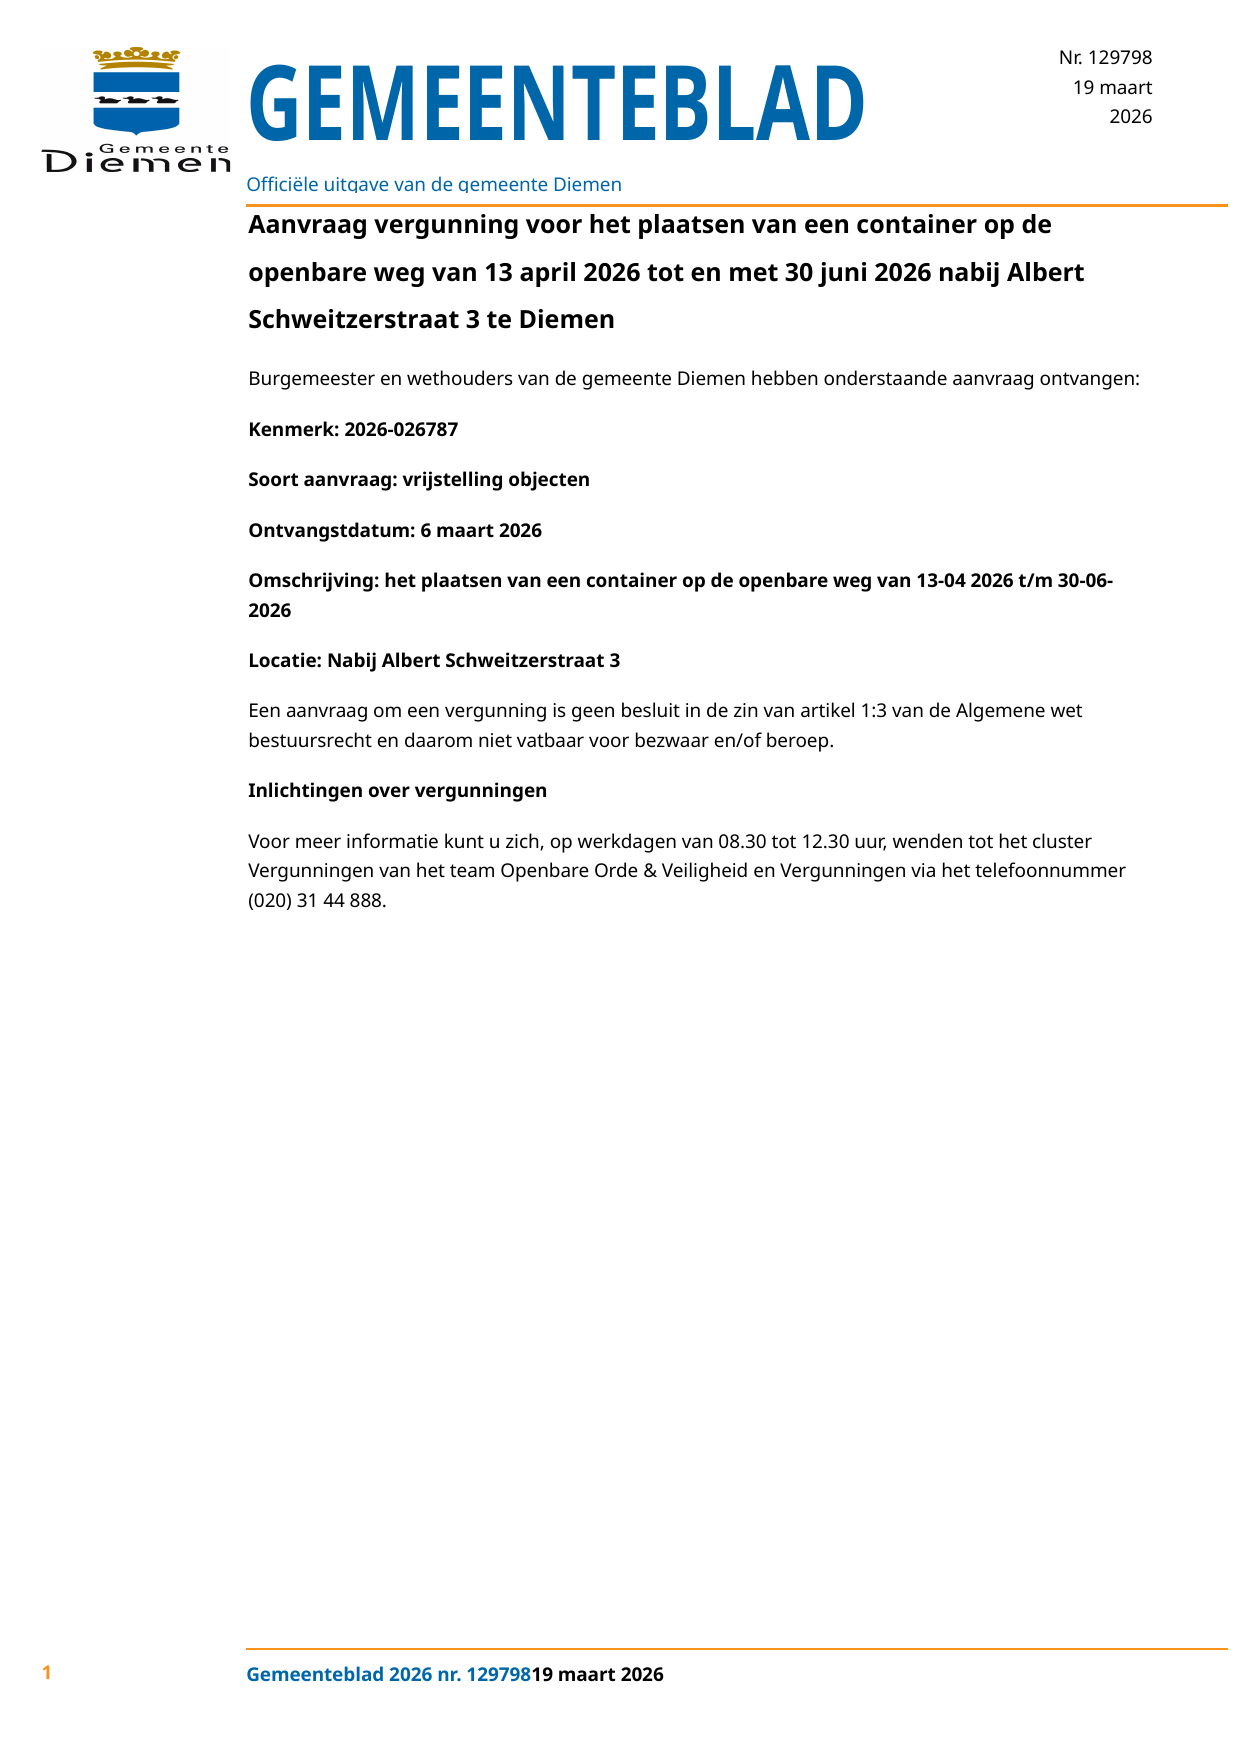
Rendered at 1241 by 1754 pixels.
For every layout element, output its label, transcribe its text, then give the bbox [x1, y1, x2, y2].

text Een aanvraag om een vergunning is geen besluit in de zin van artikel 1:3 van de Algemene wet bestuursrecht en daarom niet vatbaar voor bezwaar en/of beroep. [248, 698, 1152, 753]
text Locatie: Nabij Albert Schweitzerstraat 3 [248, 647, 1152, 673]
picture [41, 47, 231, 172]
text Voor meer informatie kunt u zich, op werkdagen van 08.30 tot 12.30 uur, wenden tot het cluster Vergunningen van het team Openbare Orde & Veiligheid en Vergunningen via het telefoonnummer (020) 31 44 888. [248, 828, 1152, 913]
text Aanvraag vergunning voor het plaatsen van een container op de openbare weg van 13 april 2026 tot en met 30 juni 2026 nabij Albert Schweitzerstraat 3 te Diemen [248, 207, 1152, 336]
text Burgemeester en wethouders van de gemeente Diemen hebben onderstaande aanvraag ontvangen: [248, 366, 1152, 391]
text Omschrijving: het plaatsen van een container op de openbare weg van 13-04 2026 t/m 30-06-2026 [248, 567, 1152, 622]
text Kenmerk: 2026-026787 [248, 416, 1152, 442]
text Soort aanvraag: vrijstelling objecten [248, 466, 1152, 492]
text Inlichtingen over vergunningen [248, 778, 1152, 803]
text Ontvangstdatum: 6 maart 2026 [248, 517, 1152, 542]
